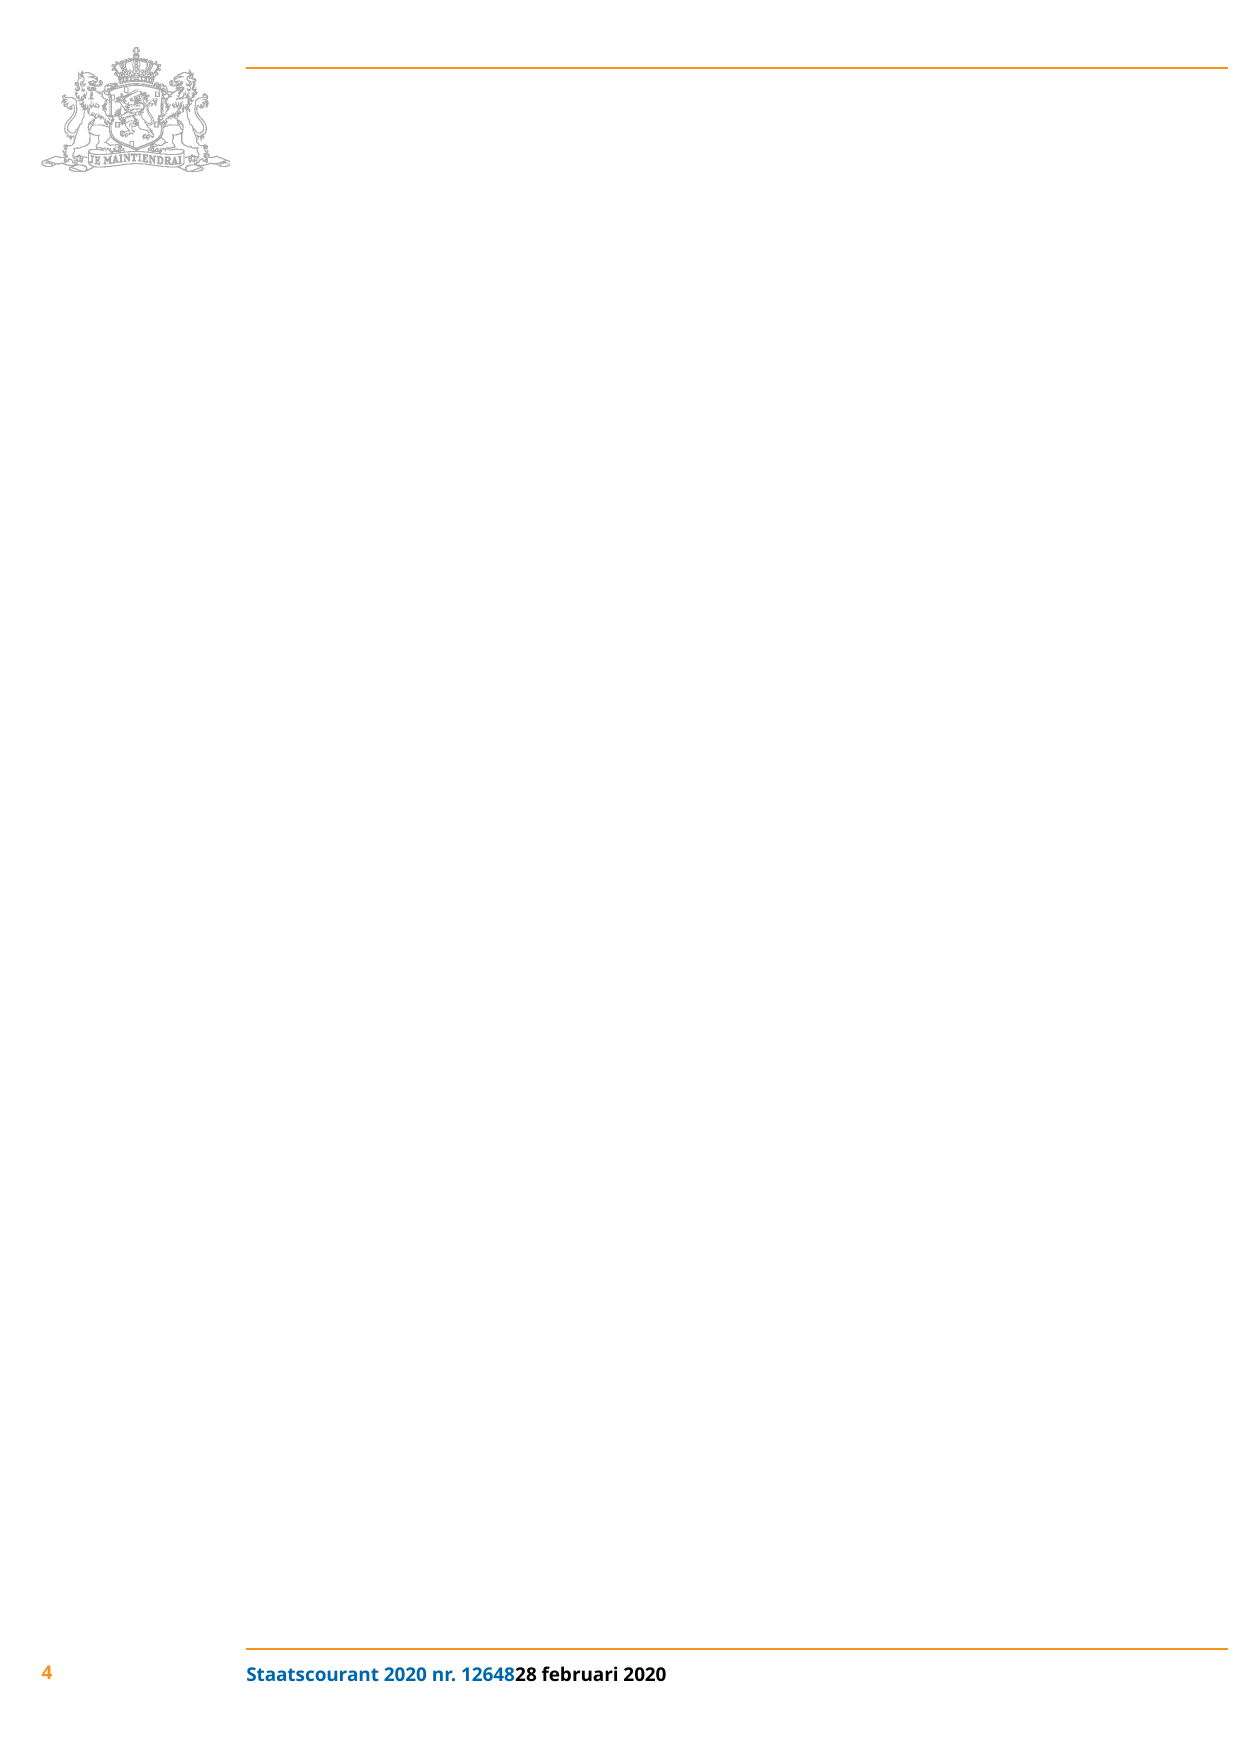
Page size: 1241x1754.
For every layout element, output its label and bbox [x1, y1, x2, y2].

picture [41, 47, 231, 172]
